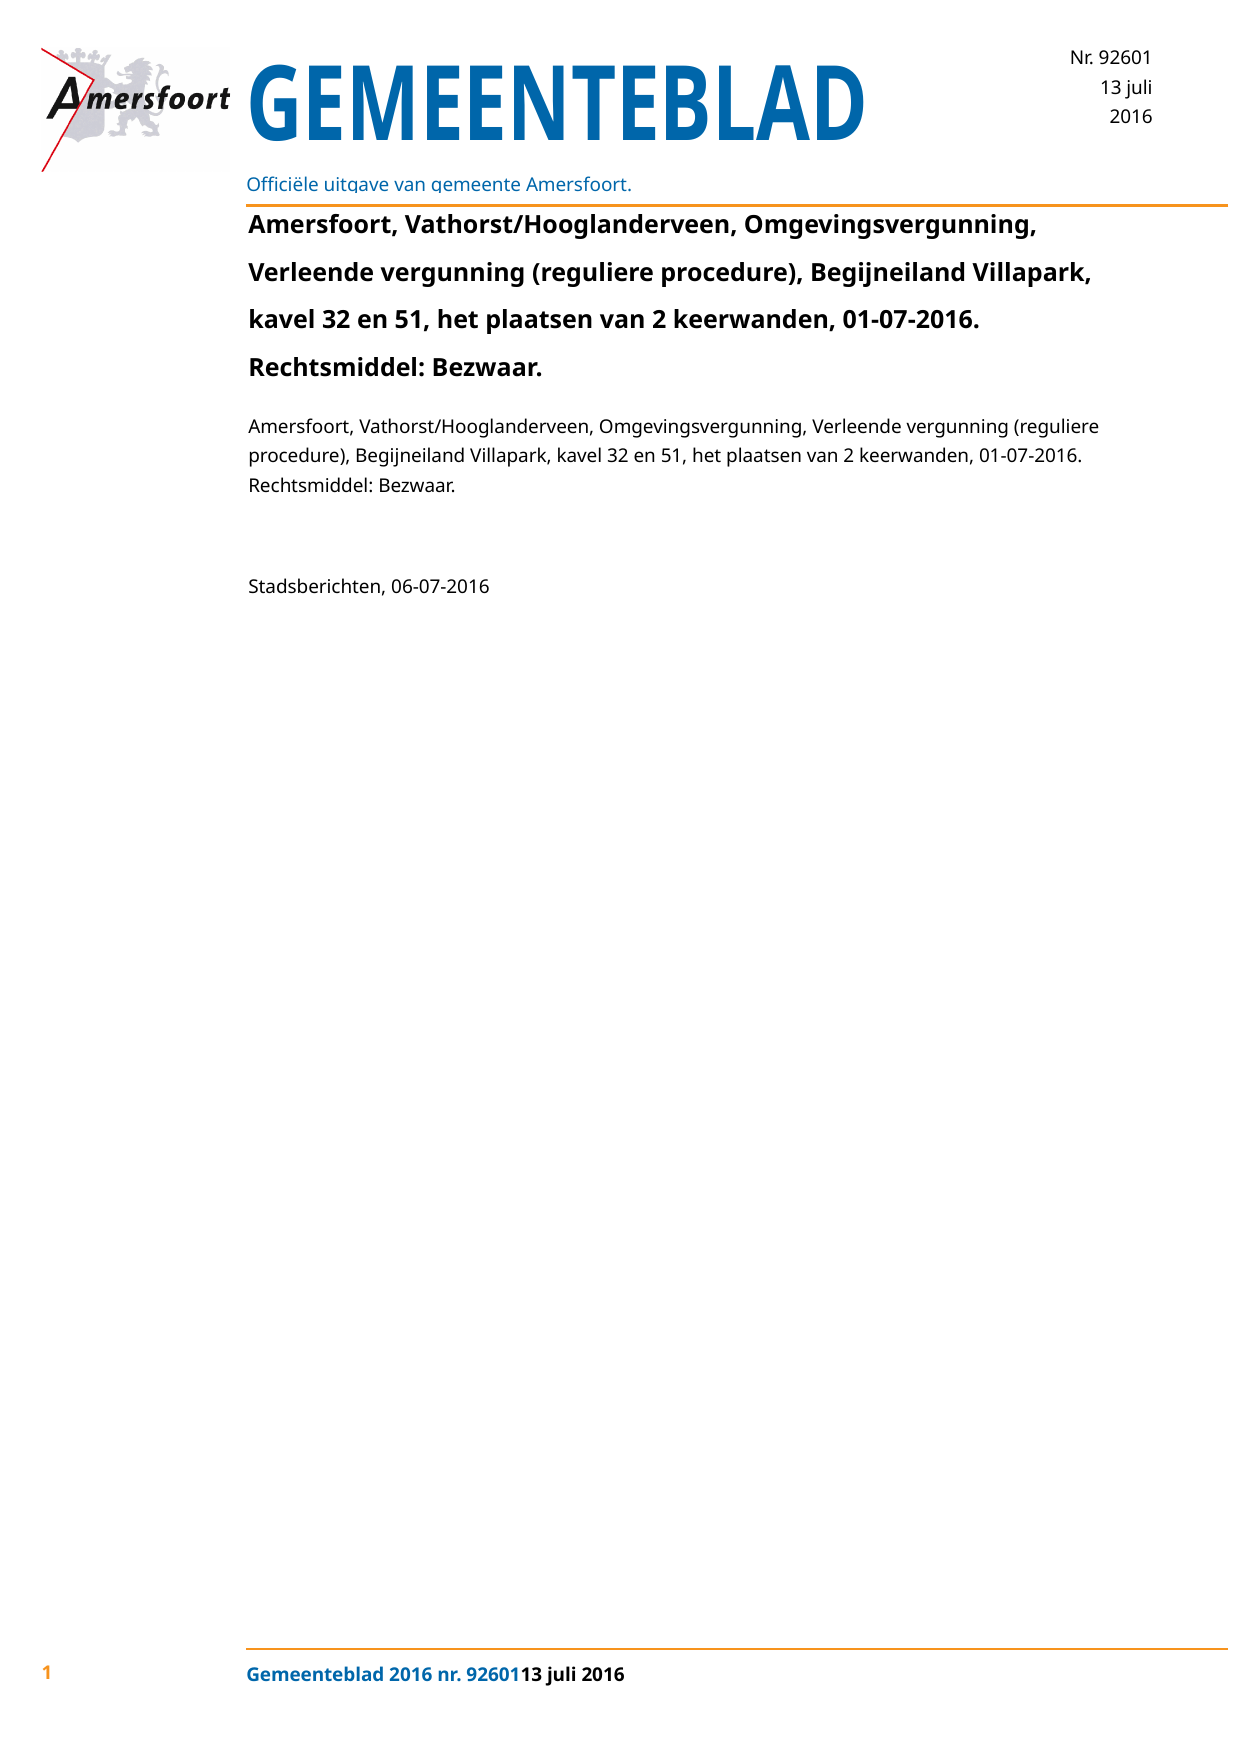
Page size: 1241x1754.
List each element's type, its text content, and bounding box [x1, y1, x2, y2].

picture [41, 47, 231, 172]
text Amersfoort, Vathorst/Hooglanderveen, Omgevingsvergunning, Verleende vergunning (reguliere procedure), Begijneiland Villapark, kavel 32 en 51, het plaatsen van 2 keerwanden, 01-07-2016. Rechtsmiddel: Bezwaar. [248, 207, 1152, 384]
text Amersfoort, Vathorst/Hooglanderveen, Omgevingsvergunning, Verleende vergunning (reguliere procedure), Begijneiland Villapark, kavel 32 en 51, het plaatsen van 2 keerwanden, 01-07-2016. Rechtsmiddel: Bezwaar. [248, 413, 1152, 498]
text Stadsberichten, 06-07-2016 [248, 573, 1152, 599]
